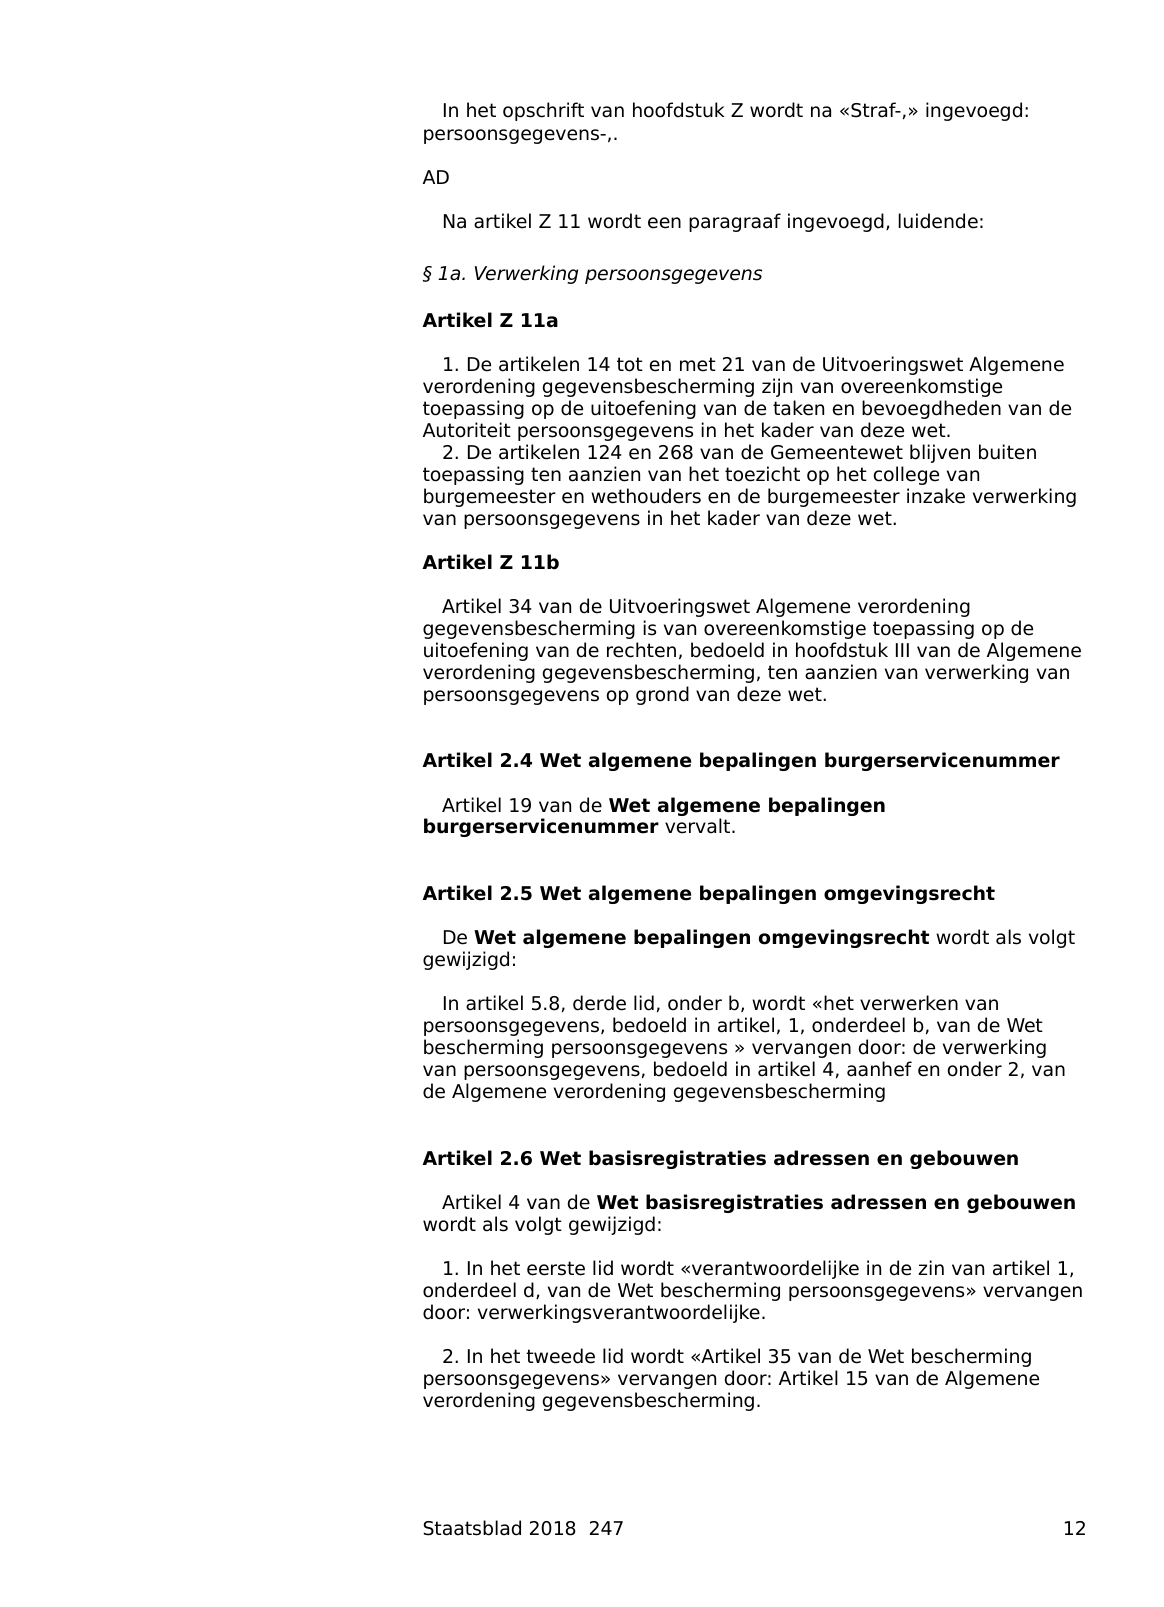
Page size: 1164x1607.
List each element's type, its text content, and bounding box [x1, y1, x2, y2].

text Artikel 4 van de Wet basisregistraties adressen en gebouwen wordt als volgt gewijzigd: [422, 1192, 1087, 1236]
text In het opschrift van hoofdstuk Z wordt na «Straf-,» ingevoegd: persoonsgegevens-,. [422, 100, 1087, 144]
subtitle Artikel 2.6 Wet basisregistraties adressen en gebouwen [422, 1147, 1087, 1169]
text 1. De artikelen 14 tot en met 21 van de Uitvoeringswet Algemene verordening gegevensbescherming zijn van overeenkomstige toepassing op de uitoefening van de taken en bevoegdheden van de Autoriteit persoonsgegevens in het kader van deze wet. [422, 354, 1087, 442]
subtitle § 1a. Verwerking persoonsgegevens [422, 263, 1087, 285]
subtitle Artikel Z 11a [422, 310, 1087, 332]
text 2. De artikelen 124 en 268 van de Gemeentewet blijven buiten toepassing ten aanzien van het toezicht op het college van burgemeester en wethouders en de burgemeester inzake verwerking van persoonsgegevens in het kader van deze wet. [422, 442, 1087, 530]
text De Wet algemene bepalingen omgevingsrecht wordt als volgt gewijzigd: [422, 927, 1087, 971]
subtitle Artikel 2.5 Wet algemene bepalingen omgevingsrecht [422, 883, 1087, 905]
text Artikel 19 van de Wet algemene bepalingen burgerservicenummer vervalt. [422, 794, 1087, 838]
subtitle Artikel 2.4 Wet algemene bepalingen burgerservicenummer [422, 750, 1087, 772]
text AD [422, 167, 1087, 188]
text In artikel 5.8, derde lid, onder b, wordt «het verwerken van persoonsgegevens, bedoeld in artikel, 1, onderdeel b, van de Wet bescherming persoonsgegevens » vervangen door: de verwerking van persoonsgegevens, bedoeld in artikel 4, aanhef en onder 2, van de Algemene verordening gegevensbescherming [422, 993, 1087, 1103]
text 2. In het tweede lid wordt «Artikel 35 van de Wet bescherming persoonsgegevens» vervangen door: Artikel 15 van de Algemene verordening gegevensbescherming. [422, 1346, 1087, 1412]
text 1. In het eerste lid wordt «verantwoordelijke in de zin van artikel 1, onderdeel d, van de Wet bescherming persoonsgegevens» vervangen door: verwerkingsverantwoordelijke. [422, 1258, 1087, 1324]
text Artikel 34 van de Uitvoeringswet Algemene verordening gegevensbescherming is van overeenkomstige toepassing op de uitoefening van de rechten, bedoeld in hoofdstuk III van de Algemene verordening gegevensbescherming, ten aanzien van verwerking van persoonsgegevens op grond van deze wet. [422, 596, 1087, 706]
text Na artikel Z 11 wordt een paragraaf ingevoegd, luidende: [422, 211, 1087, 233]
subtitle Artikel Z 11b [422, 552, 1087, 574]
